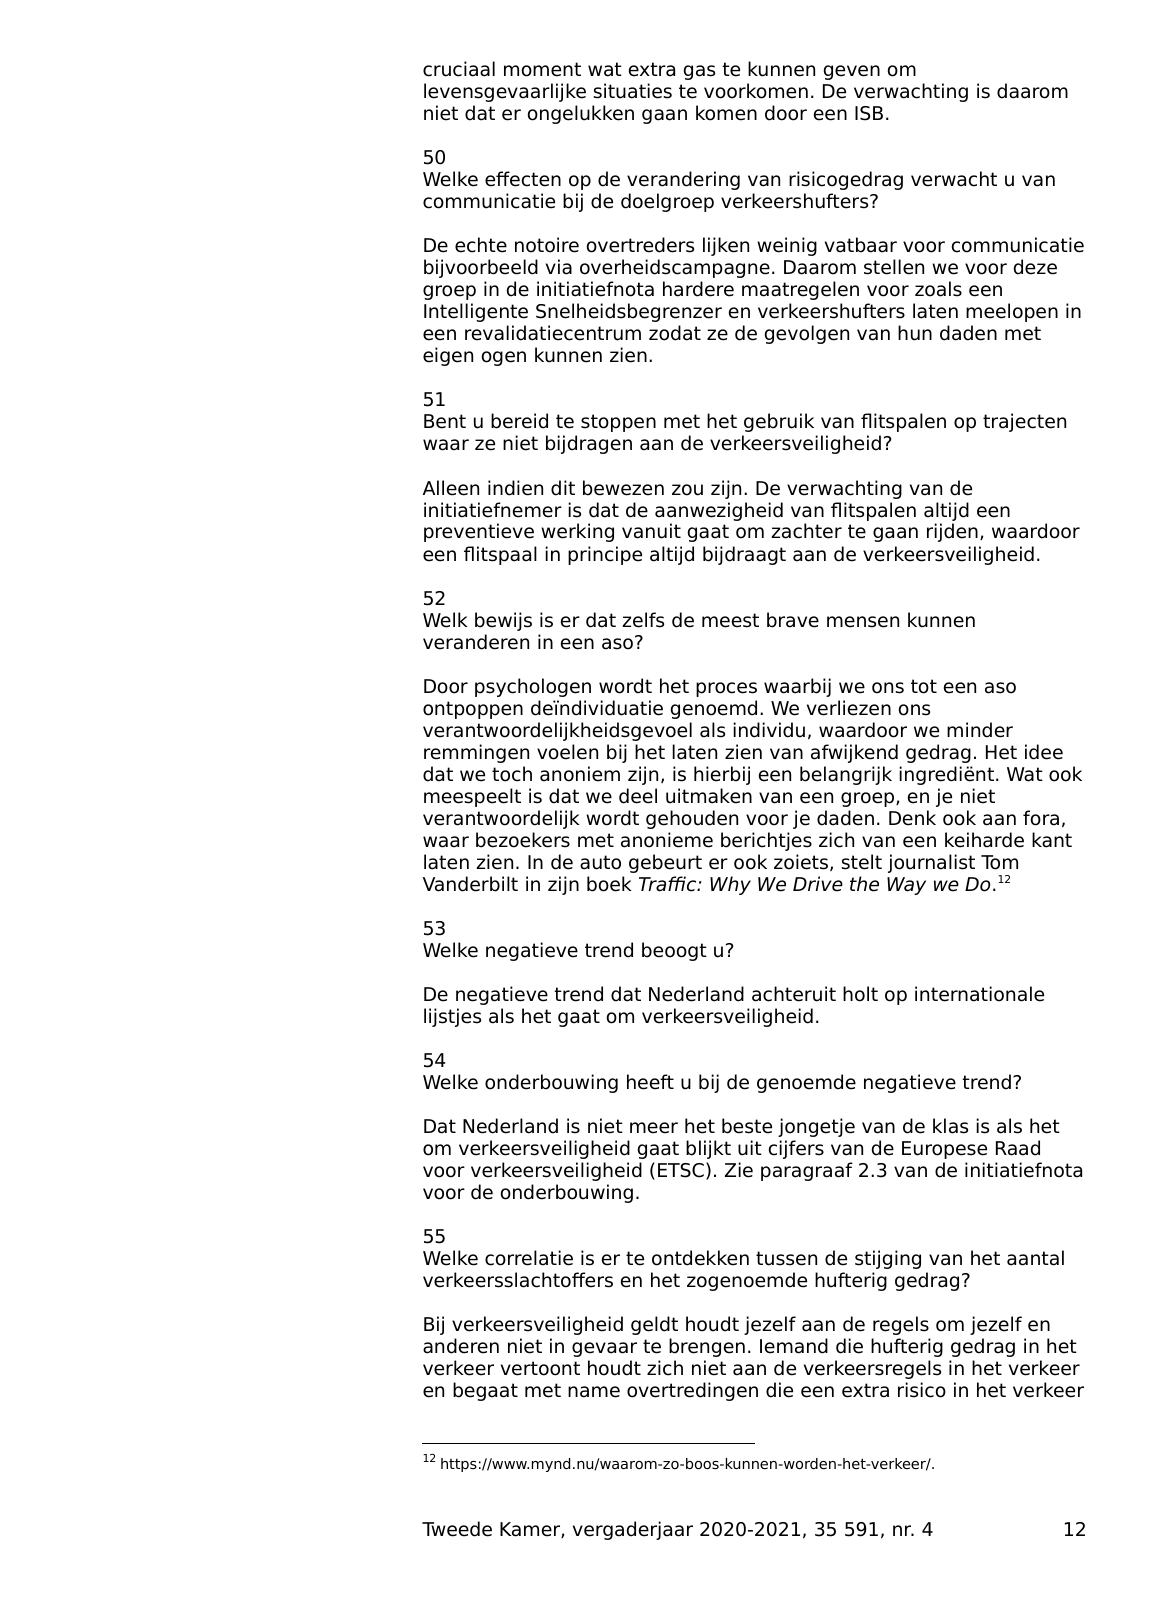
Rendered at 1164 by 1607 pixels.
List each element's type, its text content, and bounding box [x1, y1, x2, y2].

text De echte notoire overtreders lijken weinig vatbaar voor communicatie bijvoorbeeld via overheidscampagne. Daarom stellen we voor deze groep in de initiatiefnota hardere maatregelen voor zoals een Intelligente Snelheidsbegrenzer en verkeershufters laten meelopen in een revalidatiecentrum zodat ze de gevolgen van hun daden met eigen ogen kunnen zien. [422, 235, 1087, 367]
text 50 [422, 147, 1087, 169]
text Welke onderbouwing heeft u bij de genoemde negatieve trend? [422, 1072, 1087, 1094]
text cruciaal moment wat extra gas te kunnen geven om levensgevaarlijke situaties te voorkomen. De verwachting is daarom niet dat er ongelukken gaan komen door een ISB. [422, 59, 1087, 125]
text Alleen indien dit bewezen zou zijn. De verwachting van de initiatiefnemer is dat de aanwezigheid van flitspalen altijd een preventieve werking vanuit gaat om zachter te gaan rijden, waardoor een flitspaal in principe altijd bijdraagt aan de verkeersveiligheid. [422, 477, 1087, 565]
text Welke correlatie is er te ontdekken tussen de stijging van het aantal verkeersslachtoffers en het zogenoemde hufterig gedrag? [422, 1248, 1087, 1292]
text 53 [422, 918, 1087, 940]
text https://www.mynd.nu/waarom-zo-boos-kunnen-worden-het-verkeer/. [422, 1452, 1087, 1474]
text Welke negatieve trend beoogt u? [422, 940, 1087, 962]
text Bij verkeersveiligheid geldt houdt jezelf aan de regels om jezelf en anderen niet in gevaar te brengen. Iemand die hufterig gedrag in het verkeer vertoont houdt zich niet aan de verkeersregels in het verkeer en begaat met name overtredingen die een extra risico in het verkeer [422, 1314, 1087, 1402]
text 55 [422, 1226, 1087, 1248]
text De negatieve trend dat Nederland achteruit holt op internationale lijstjes als het gaat om verkeersveiligheid. [422, 984, 1087, 1028]
text 54 [422, 1050, 1087, 1072]
text Welk bewijs is er dat zelfs de meest brave mensen kunnen veranderen in een aso? [422, 609, 1087, 653]
text Dat Nederland is niet meer het beste jongetje van de klas is als het om verkeersveiligheid gaat blijkt uit cijfers van de Europese Raad voor verkeersveiligheid (ETSC). Zie paragraaf 2.3 van de initiatiefnota voor de onderbouwing. [422, 1116, 1087, 1204]
text 51 [422, 389, 1087, 411]
text Welke effecten op de verandering van risicogedrag verwacht u van communicatie bij de doelgroep verkeershufters? [422, 169, 1087, 213]
text Door psychologen wordt het proces waarbij we ons tot een aso ontpoppen deïndividuatie genoemd. We verliezen ons verantwoordelijkheidsgevoel als individu, waardoor we minder remmingen voelen bij het laten zien van afwijkend gedrag. Het idee dat we toch anoniem zijn, is hierbij een belangrijk ingrediënt. Wat ook meespeelt is dat we deel uitmaken van een groep, en je niet verantwoordelijk wordt gehouden voor je daden. Denk ook aan fora, waar bezoekers met anonieme berichtjes zich van een keiharde kant laten zien. In de auto gebeurt er ook zoiets, stelt journalist Tom Vanderbilt in zijn boek Traffic: Why We Drive the Way we Do. [422, 676, 1087, 896]
text 52 [422, 588, 1087, 609]
text Bent u bereid te stoppen met het gebruik van flitspalen op trajecten waar ze niet bijdragen aan de verkeersveiligheid? [422, 411, 1087, 455]
